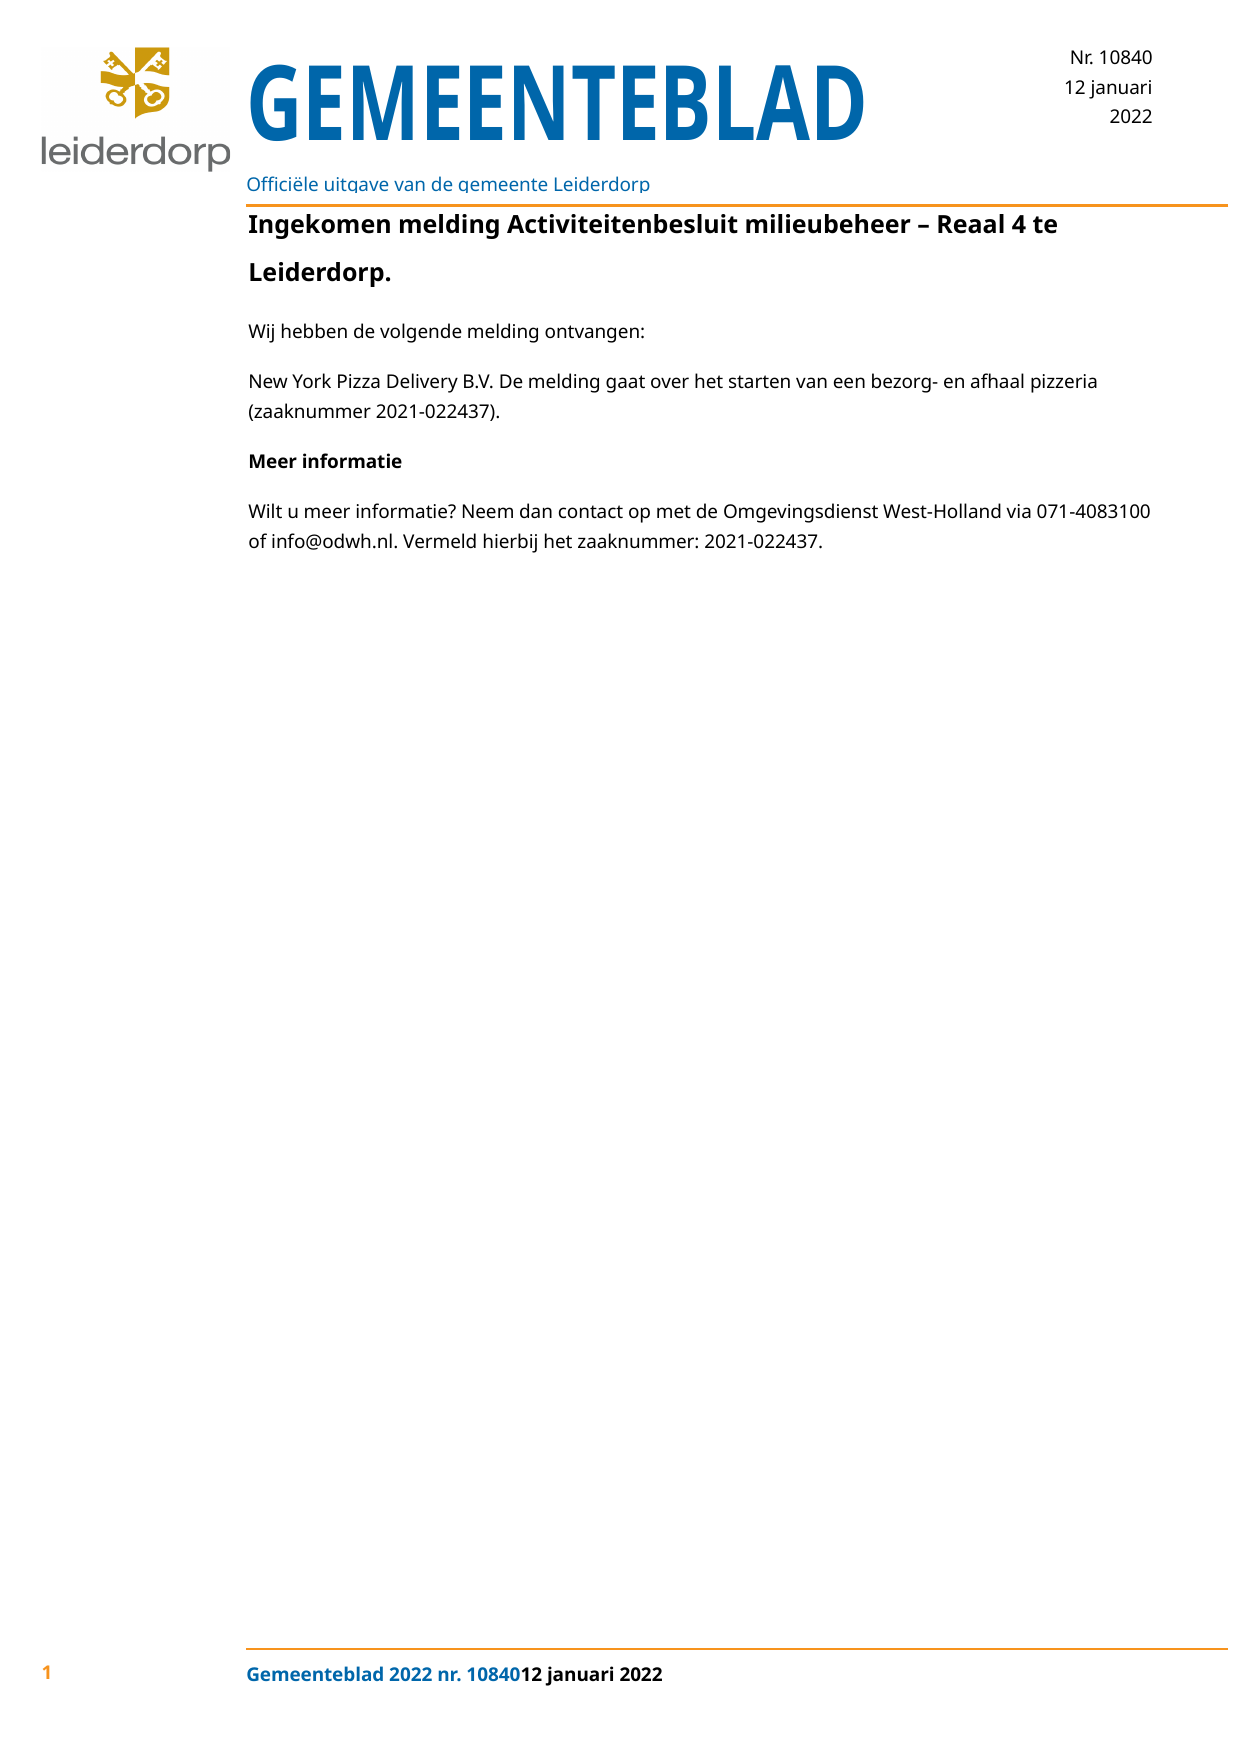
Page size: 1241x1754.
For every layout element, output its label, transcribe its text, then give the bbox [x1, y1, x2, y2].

picture [41, 47, 231, 172]
text Wij hebben de volgende melding ontvangen: [248, 318, 1152, 344]
text Meer informatie [248, 448, 1152, 474]
text New York Pizza Delivery B.V. De melding gaat over het starten van een bezorg- en afhaal pizzeria (zaaknummer 2021-022437). [248, 368, 1152, 424]
text Wilt u meer informatie? Neem dan contact op met de Omgevingsdienst West-Holland via 071‑4083100 of info@odwh.nl. Vermeld hierbij het zaaknummer: 2021-022437. [248, 499, 1152, 554]
text Ingekomen melding Activiteitenbesluit milieubeheer – Reaal 4 te Leiderdorp. [248, 207, 1152, 288]
